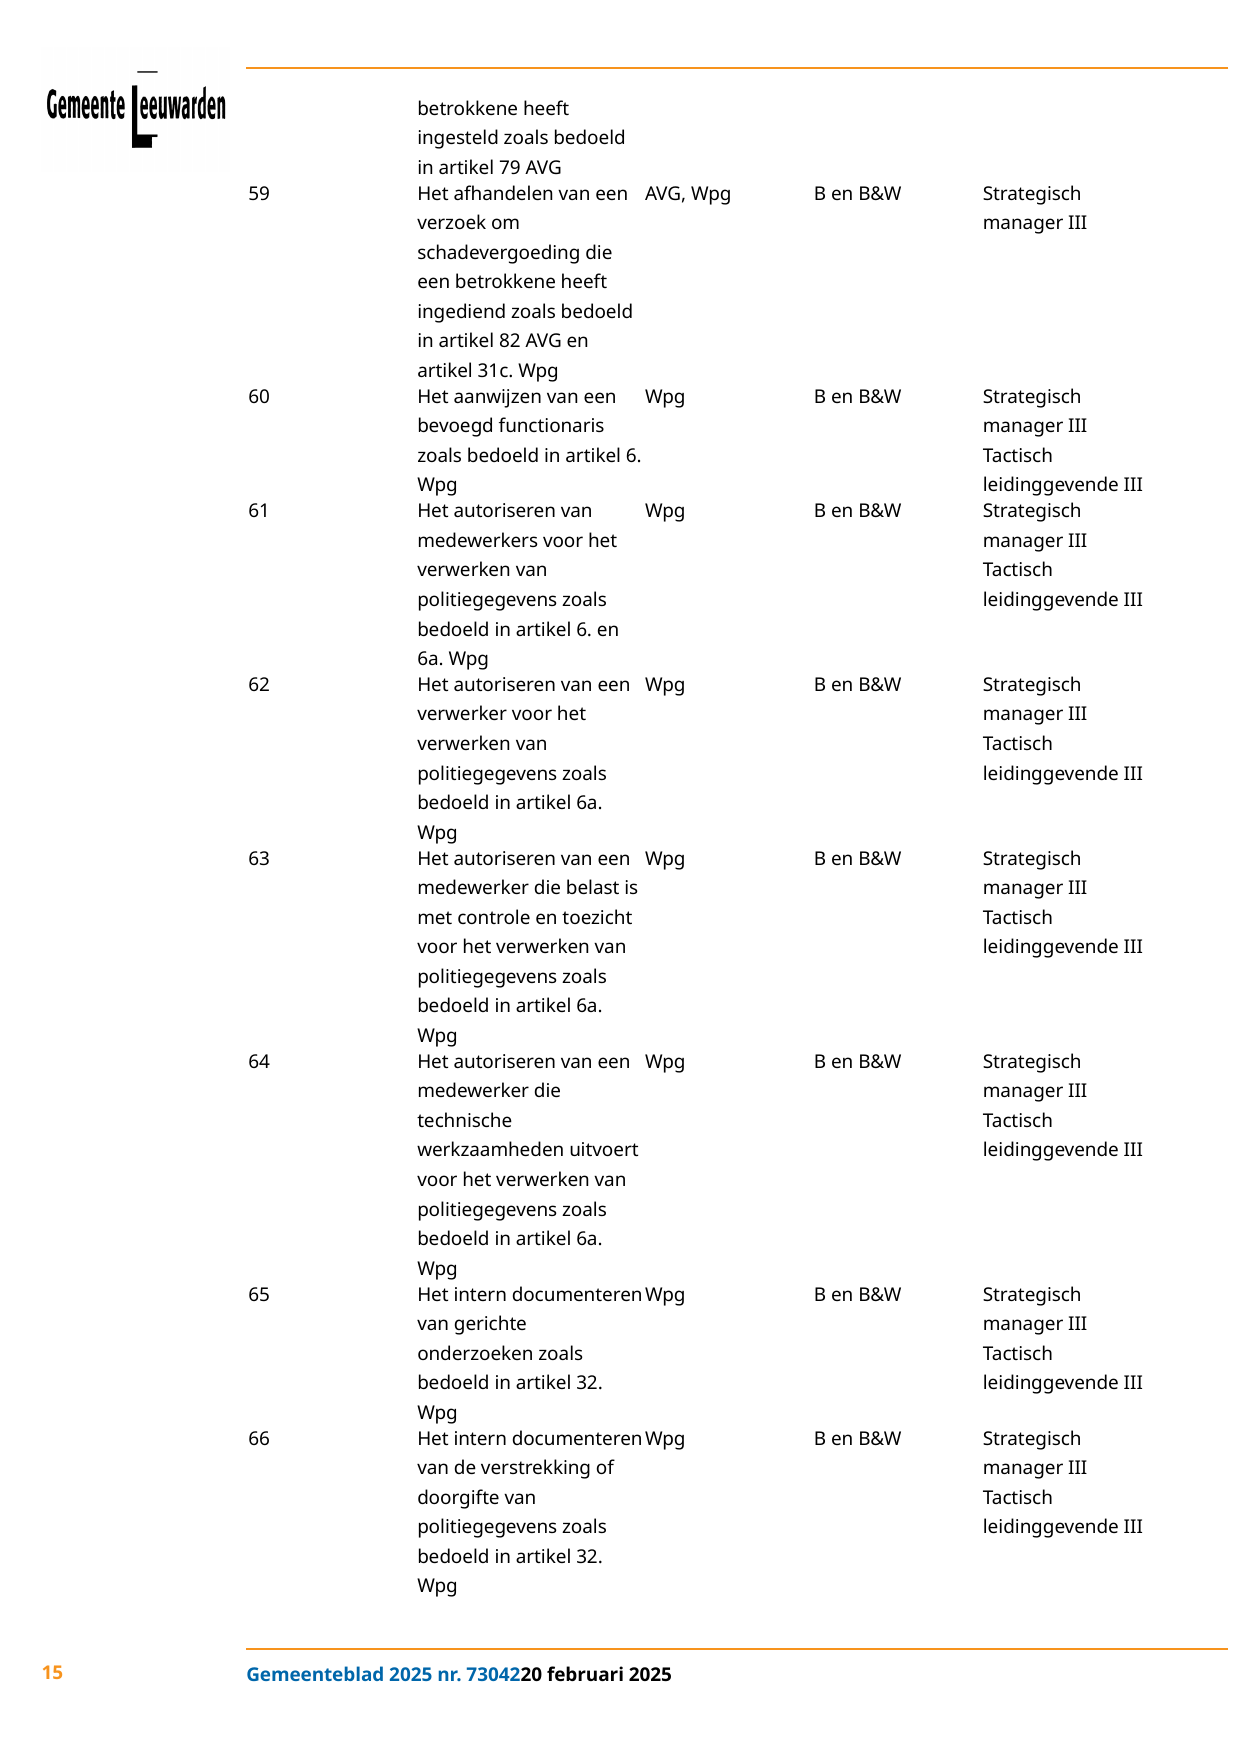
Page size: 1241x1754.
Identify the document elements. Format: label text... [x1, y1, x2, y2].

table_cell 65 [248, 1281, 417, 1425]
table_cell Wpg [645, 1425, 814, 1598]
picture [41, 47, 231, 172]
table_cell 62 [248, 671, 417, 845]
table_cell Strategisch manager III Tactisch leidinggevende III [983, 1048, 1152, 1281]
table_cell B en B&W [814, 383, 983, 497]
table_cell AVG, Wpg [645, 180, 814, 383]
table_cell [645, 95, 814, 180]
table_cell betrokkene heeft ingesteld zoals bedoeld in artikel 79 AVG [417, 95, 645, 180]
table_cell B en B&W [814, 1281, 983, 1425]
table_cell Het autoriseren van een medewerker die technische werkzaamheden uitvoert voor het verwerken van politiegegevens zoals bedoeld in artikel 6a. Wpg [417, 1048, 645, 1281]
table_cell Wpg [645, 1048, 814, 1281]
table_cell 61 [248, 498, 417, 671]
table_cell 60 [248, 383, 417, 497]
table_cell Strategisch manager III Tactisch leidinggevende III [983, 383, 1152, 497]
table_cell [983, 95, 1152, 180]
table_cell Het intern documenteren van de verstrekking of doorgifte van politiegegevens zoals bedoeld in artikel 32. Wpg [417, 1425, 645, 1598]
table_cell Strategisch manager III Tactisch leidinggevende III [983, 1281, 1152, 1425]
table_cell B en B&W [814, 498, 983, 671]
table_cell Het autoriseren van een verwerker voor het verwerken van politiegegevens zoals bedoeld in artikel 6a. Wpg [417, 671, 645, 845]
table_cell Wpg [645, 1281, 814, 1425]
table_cell 64 [248, 1048, 417, 1281]
table_cell Het autoriseren van medewerkers voor het verwerken van politiegegevens zoals bedoeld in artikel 6. en 6a. Wpg [417, 498, 645, 671]
table_cell 66 [248, 1425, 417, 1598]
table_cell Wpg [645, 671, 814, 845]
table_cell 59 [248, 180, 417, 383]
table_cell B en B&W [814, 1048, 983, 1281]
table_cell B en B&W [814, 845, 983, 1048]
table_cell Het afhandelen van een verzoek om schadevergoeding die een betrokkene heeft ingediend zoals bedoeld in artikel 82 AVG en artikel 31c. Wpg [417, 180, 645, 383]
table_cell B en B&W [814, 671, 983, 845]
table_cell Het intern documenteren van gerichte onderzoeken zoals bedoeld in artikel 32. Wpg [417, 1281, 645, 1425]
table_cell B en B&W [814, 1425, 983, 1598]
table_cell Strategisch manager III Tactisch leidinggevende III [983, 845, 1152, 1048]
table_cell [248, 95, 417, 180]
table_cell Het autoriseren van een medewerker die belast is met controle en toezicht voor het verwerken van politiegegevens zoals bedoeld in artikel 6a. Wpg [417, 845, 645, 1048]
table_cell Wpg [645, 498, 814, 671]
table_cell 63 [248, 845, 417, 1048]
table_cell B en B&W [814, 180, 983, 383]
table_cell Strategisch manager III Tactisch leidinggevende III [983, 671, 1152, 845]
table_cell Strategisch manager III Tactisch leidinggevende III [983, 1425, 1152, 1598]
table_cell [814, 95, 983, 180]
table_cell Strategisch manager III Tactisch leidinggevende III [983, 498, 1152, 671]
table_cell Wpg [645, 383, 814, 497]
table_cell Wpg [645, 845, 814, 1048]
table_cell Het aanwijzen van een bevoegd functionaris zoals bedoeld in artikel 6. Wpg [417, 383, 645, 497]
table_cell Strategisch manager III [983, 180, 1152, 383]
